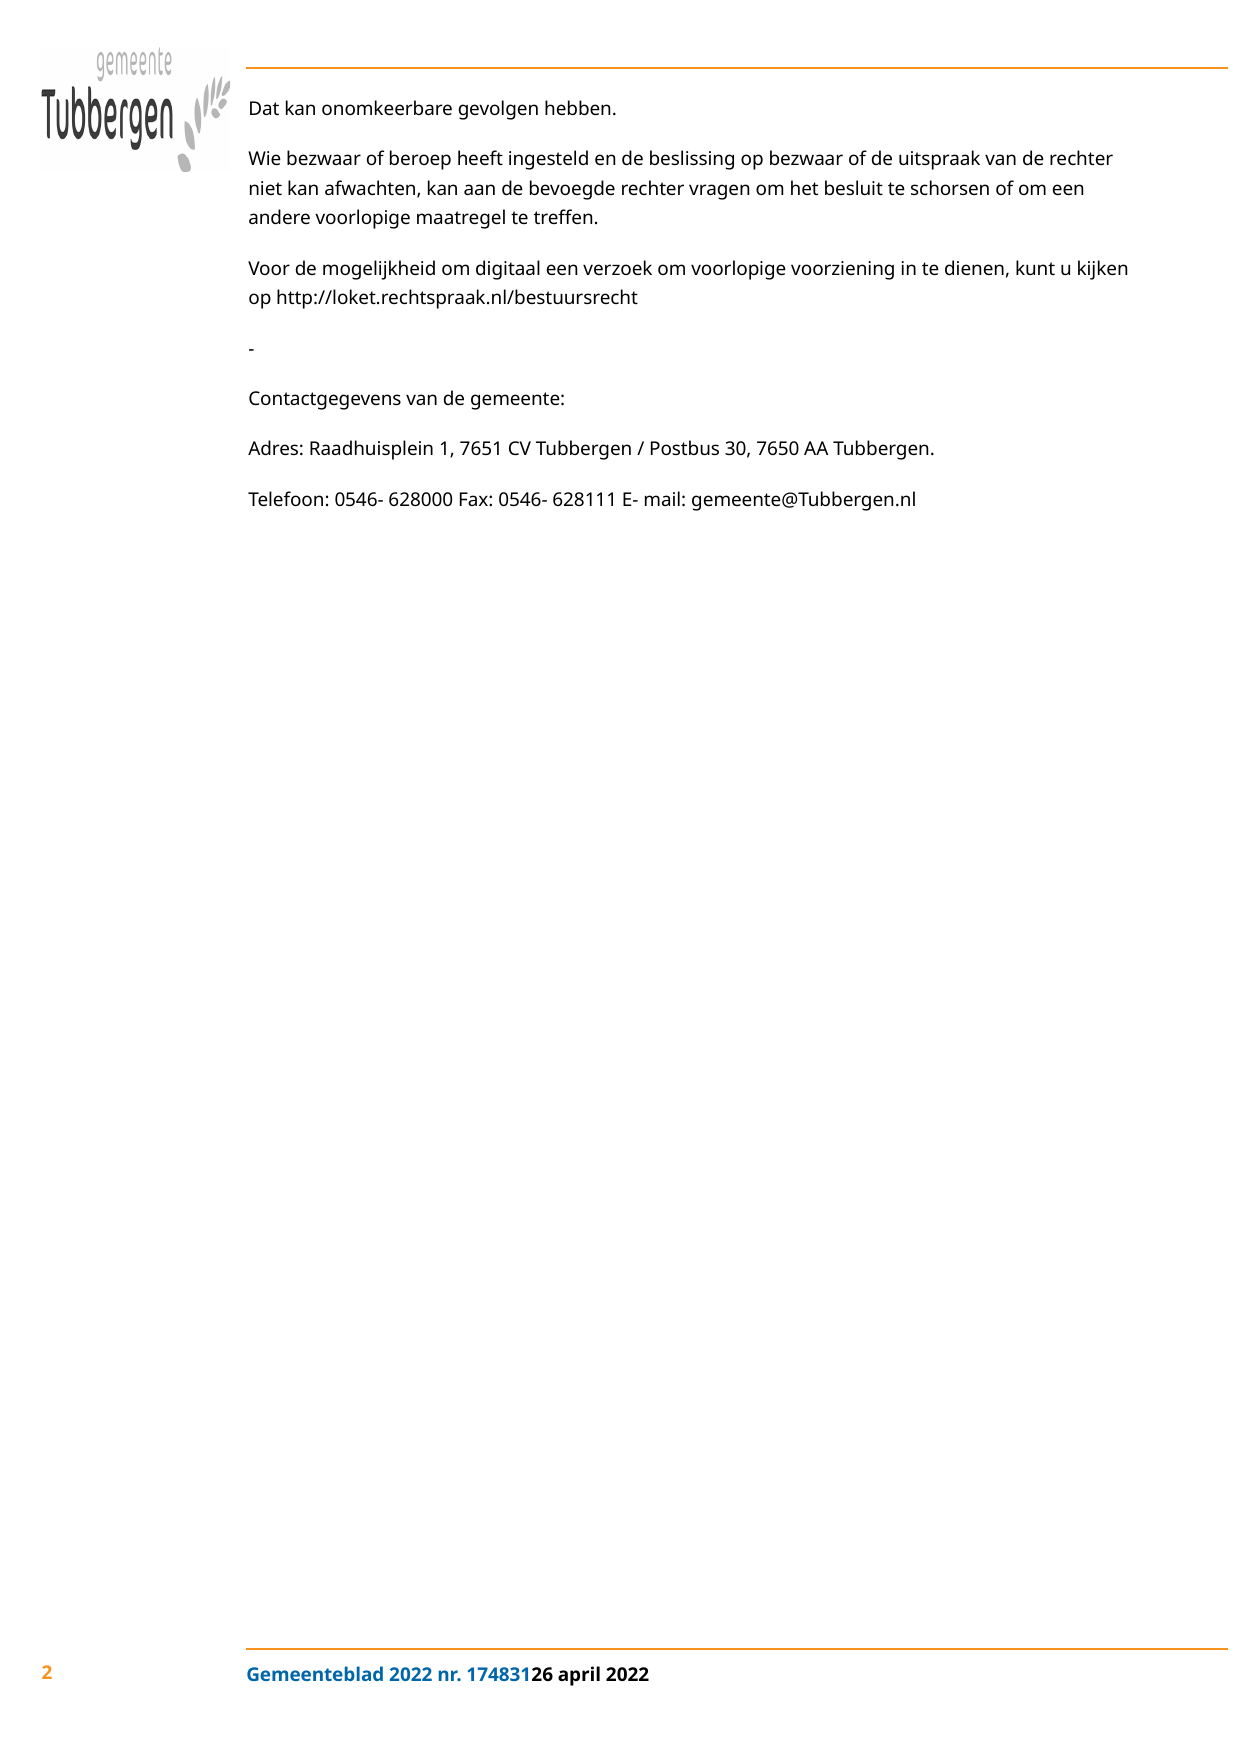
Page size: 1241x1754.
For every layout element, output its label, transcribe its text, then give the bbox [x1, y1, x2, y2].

text Contactgegevens van de gemeente: [248, 385, 1152, 411]
text Wie bezwaar of beroep heeft ingesteld en de beslissing op bezwaar of de uitspraak van de rechter niet kan afwachten, kan aan de bevoegde rechter vragen om het besluit te schorsen of om een andere voorlopige maatregel te treffen. [248, 145, 1152, 230]
text Telefoon: 0546- 628000 Fax: 0546- 628111 E- mail: gemeente@Tubbergen.nl [248, 486, 1152, 512]
text Adres: Raadhuisplein 1, 7651 CV Tubbergen / Postbus 30, 7650 AA Tubbergen. [248, 436, 1152, 461]
text Dat kan onomkeerbare gevolgen hebben. [248, 95, 1152, 121]
text - [248, 335, 1152, 361]
text Voor de mogelijkheid om digitaal een verzoek om voorlopige voorziening in te dienen, kunt u kijken op http://loket.rechtspraak.nl/bestuursrecht [248, 255, 1152, 310]
picture [41, 47, 231, 172]
